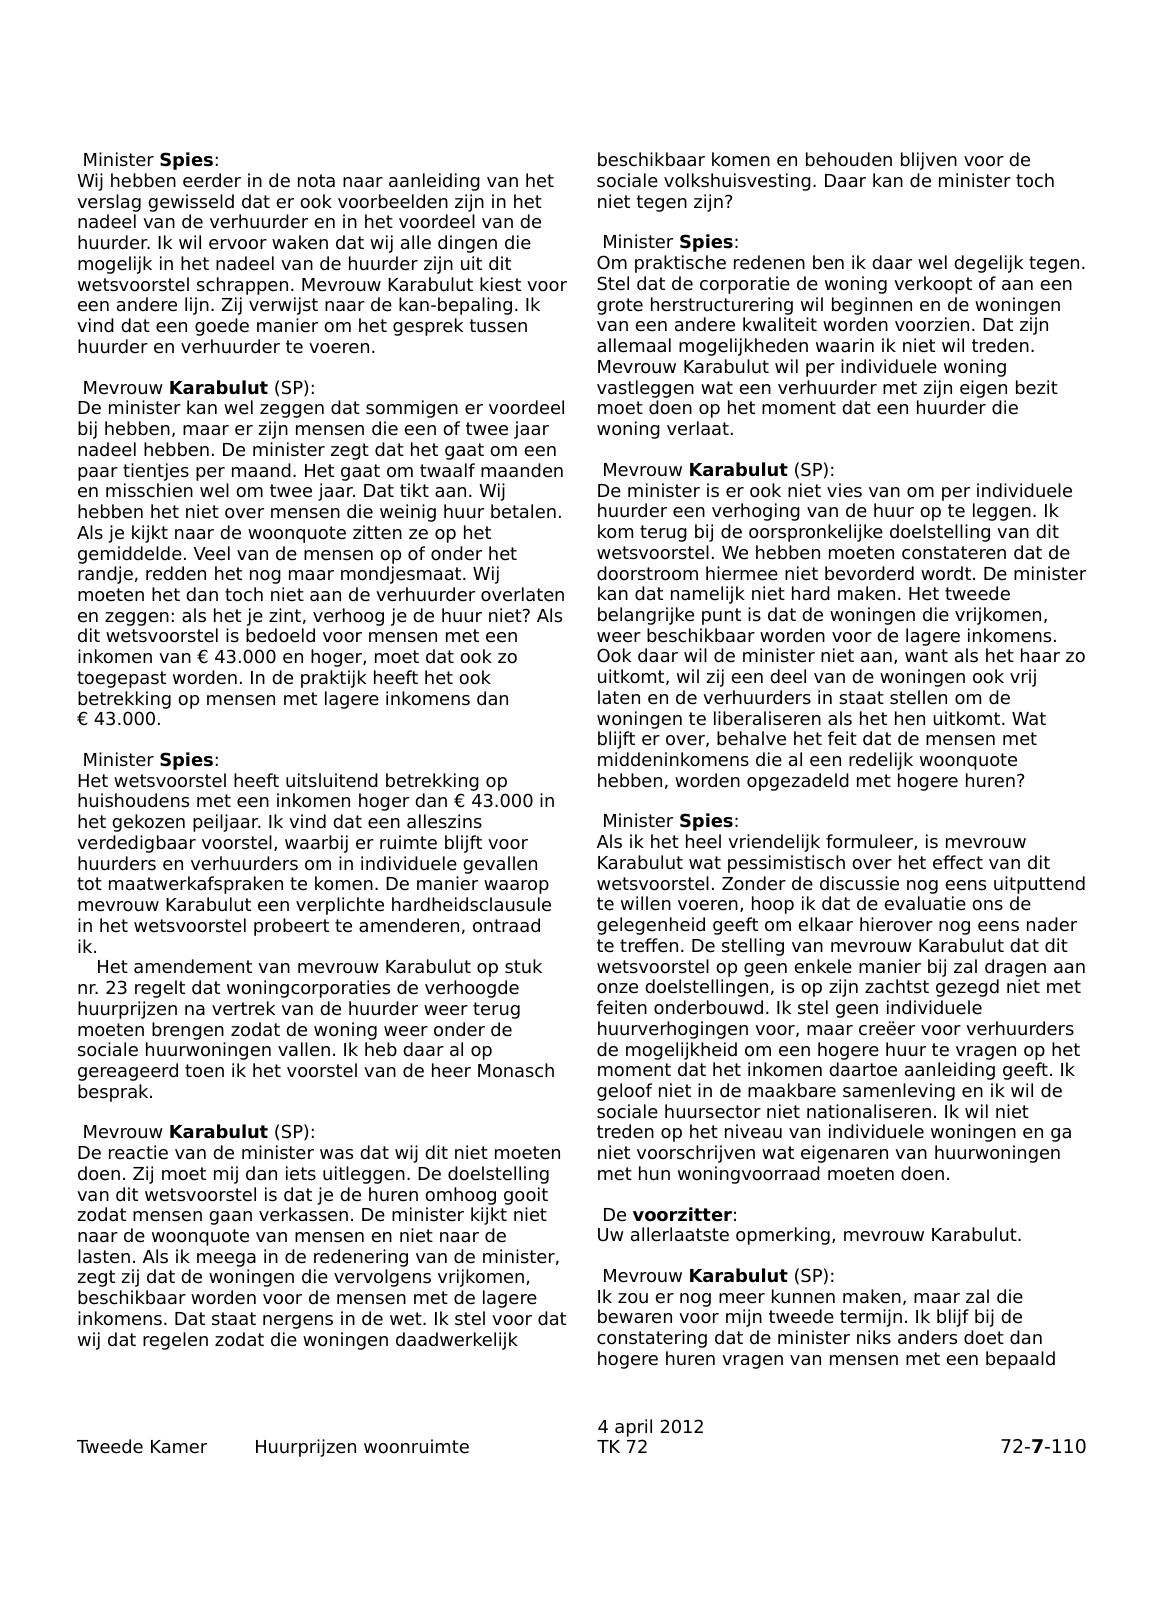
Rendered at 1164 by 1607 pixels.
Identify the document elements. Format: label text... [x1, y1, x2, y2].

text De minister kan wel zeggen dat sommigen er voordeel bij hebben, maar er zijn mensen die een of twee jaar nadeel hebben. De minister zegt dat het gaat om een paar tientjes per maand. Het gaat om twaalf maanden en misschien wel om twee jaar. Dat tikt aan. Wij hebben het niet over mensen die weinig huur betalen. Als je kijkt naar de woonquote zitten ze op het gemiddelde. Veel van de mensen op of onder het randje, redden het nog maar mondjesmaat. Wij moeten het dan toch niet aan de verhuurder overlaten en zeggen: als het je zint, verhoog je de huur niet? Als dit wetsvoorstel is bedoeld voor mensen met een inkomen van € 43.000 en hoger, moet dat ook zo toegepast worden. In de praktijk heeft het ook betrekking op mensen met lagere inkomens dan € 43.000. [77, 398, 567, 730]
text Mevrouw Karabulut (SP): [77, 1122, 567, 1143]
text Om praktische redenen ben ik daar wel degelijk tegen. Stel dat de corporatie de woning verkoopt of aan een grote herstructurering wil beginnen en de woningen van een andere kwaliteit worden voorzien. Dat zijn allemaal mogelijkheden waarin ik niet wil treden. Mevrouw Karabulut wil per individuele woning vastleggen wat een verhuurder met zijn eigen bezit moet doen op het moment dat een huurder die woning verlaat. [596, 253, 1087, 440]
text Minister Spies: [596, 811, 1087, 832]
text Mevrouw Karabulut (SP): [77, 377, 567, 398]
text Minister Spies: [77, 150, 567, 171]
text Het amendement van mevrouw Karabulut op stuk nr. 23 regelt dat woningcorporaties de verhoogde huurprijzen na vertrek van de huurder weer terug moeten brengen zodat de woning weer onder de sociale huurwoningen vallen. Ik heb daar al op gereageerd toen ik het voorstel van de heer Monasch besprak. [77, 957, 567, 1102]
text De minister is er ook niet vies van om per individuele huurder een verhoging van de huur op te leggen. Ik kom terug bij de oorspronkelijke doelstelling van dit wetsvoorstel. We hebben moeten constateren dat de doorstroom hiermee niet bevorderd wordt. De minister kan dat namelijk niet hard maken. Het tweede belangrijke punt is dat de woningen die vrijkomen, weer beschikbaar worden voor de lagere inkomens. Ook daar wil de minister niet aan, want als het haar zo uitkomt, wil zij een deel van de woningen ook vrij laten en de verhuurders in staat stellen om de woningen te liberaliseren als het hen uitkomt. Wat blijft er over, behalve het feit dat de mensen met middeninkomens die al een redelijk woonquote hebben, worden opgezadeld met hogere huren? [596, 480, 1087, 791]
text De reactie van de minister was dat wij dit niet moeten doen. Zij moet mij dan iets uitleggen. De doelstelling van dit wetsvoorstel is dat je de huren omhoog gooit zodat mensen gaan verkassen. De minister kijkt niet naar de woonquote van mensen en niet naar de lasten. Als ik meega in de redenering van de minister, zegt zij dat de woningen die vervolgens vrijkomen, beschikbaar worden voor de mensen met de lagere inkomens. Dat staat nergens in de wet. Ik stel voor dat wij dat regelen zodat die woningen daadwerkelijk [77, 1143, 567, 1350]
text beschikbaar komen en behouden blijven voor de sociale volkshuisvesting. Daar kan de minister toch niet tegen zijn? [596, 150, 1087, 212]
text Ik zou er nog meer kunnen maken, maar zal die bewaren voor mijn tweede termijn. Ik blijf bij de constatering dat de minister niks anders doet dan hogere huren vragen van mensen met een bepaald [596, 1287, 1087, 1369]
text Mevrouw Karabulut (SP): [596, 460, 1087, 480]
text De voorzitter: [596, 1204, 1087, 1225]
text Mevrouw Karabulut (SP): [596, 1266, 1087, 1287]
text Minister Spies: [596, 232, 1087, 253]
text Wij hebben eerder in de nota naar aanleiding van het verslag gewisseld dat er ook voorbeelden zijn in het nadeel van de verhuurder en in het voordeel van de huurder. Ik wil ervoor waken dat wij alle dingen die mogelijk in het nadeel van de huurder zijn uit dit wetsvoorstel schrappen. Mevrouw Karabulut kiest voor een andere lijn. Zij verwijst naar de kan-bepaling. Ik vind dat een goede manier om het gesprek tussen huurder en verhuurder te voeren. [77, 171, 567, 357]
text Als ik het heel vriendelijk formuleer, is mevrouw Karabulut wat pessimistisch over het effect van dit wetsvoorstel. Zonder de discussie nog eens uitputtend te willen voeren, hoop ik dat de evaluatie ons de gelegenheid geeft om elkaar hierover nog eens nader te treffen. De stelling van mevrouw Karabulut dat dit wetsvoorstel op geen enkele manier bij zal dragen aan onze doelstellingen, is op zijn zachtst gezegd niet met feiten onderbouwd. Ik stel geen individuele huurverhogingen voor, maar creëer voor verhuurders de mogelijkheid om een hogere huur te vragen op het moment dat het inkomen daartoe aanleiding geeft. Ik geloof niet in de maakbare samenleving en ik wil de sociale huursector niet nationaliseren. Ik wil niet treden op het niveau van individuele woningen en ga niet voorschrijven wat eigenaren van huurwoningen met hun woningvoorraad moeten doen. [596, 832, 1087, 1184]
text Uw allerlaatste opmerking, mevrouw Karabulut. [596, 1225, 1087, 1246]
text Minister Spies: [77, 750, 567, 771]
text Het wetsvoorstel heeft uitsluitend betrekking op huishoudens met een inkomen hoger dan € 43.000 in het gekozen peiljaar. Ik vind dat een alleszins verdedigbaar voorstel, waarbij er ruimte blijft voor huurders en verhuurders om in individuele gevallen tot maatwerkafspraken te komen. De manier waarop mevrouw Karabulut een verplichte hardheidsclausule in het wetsvoorstel probeert te amenderen, ontraad ik. [77, 771, 567, 957]
